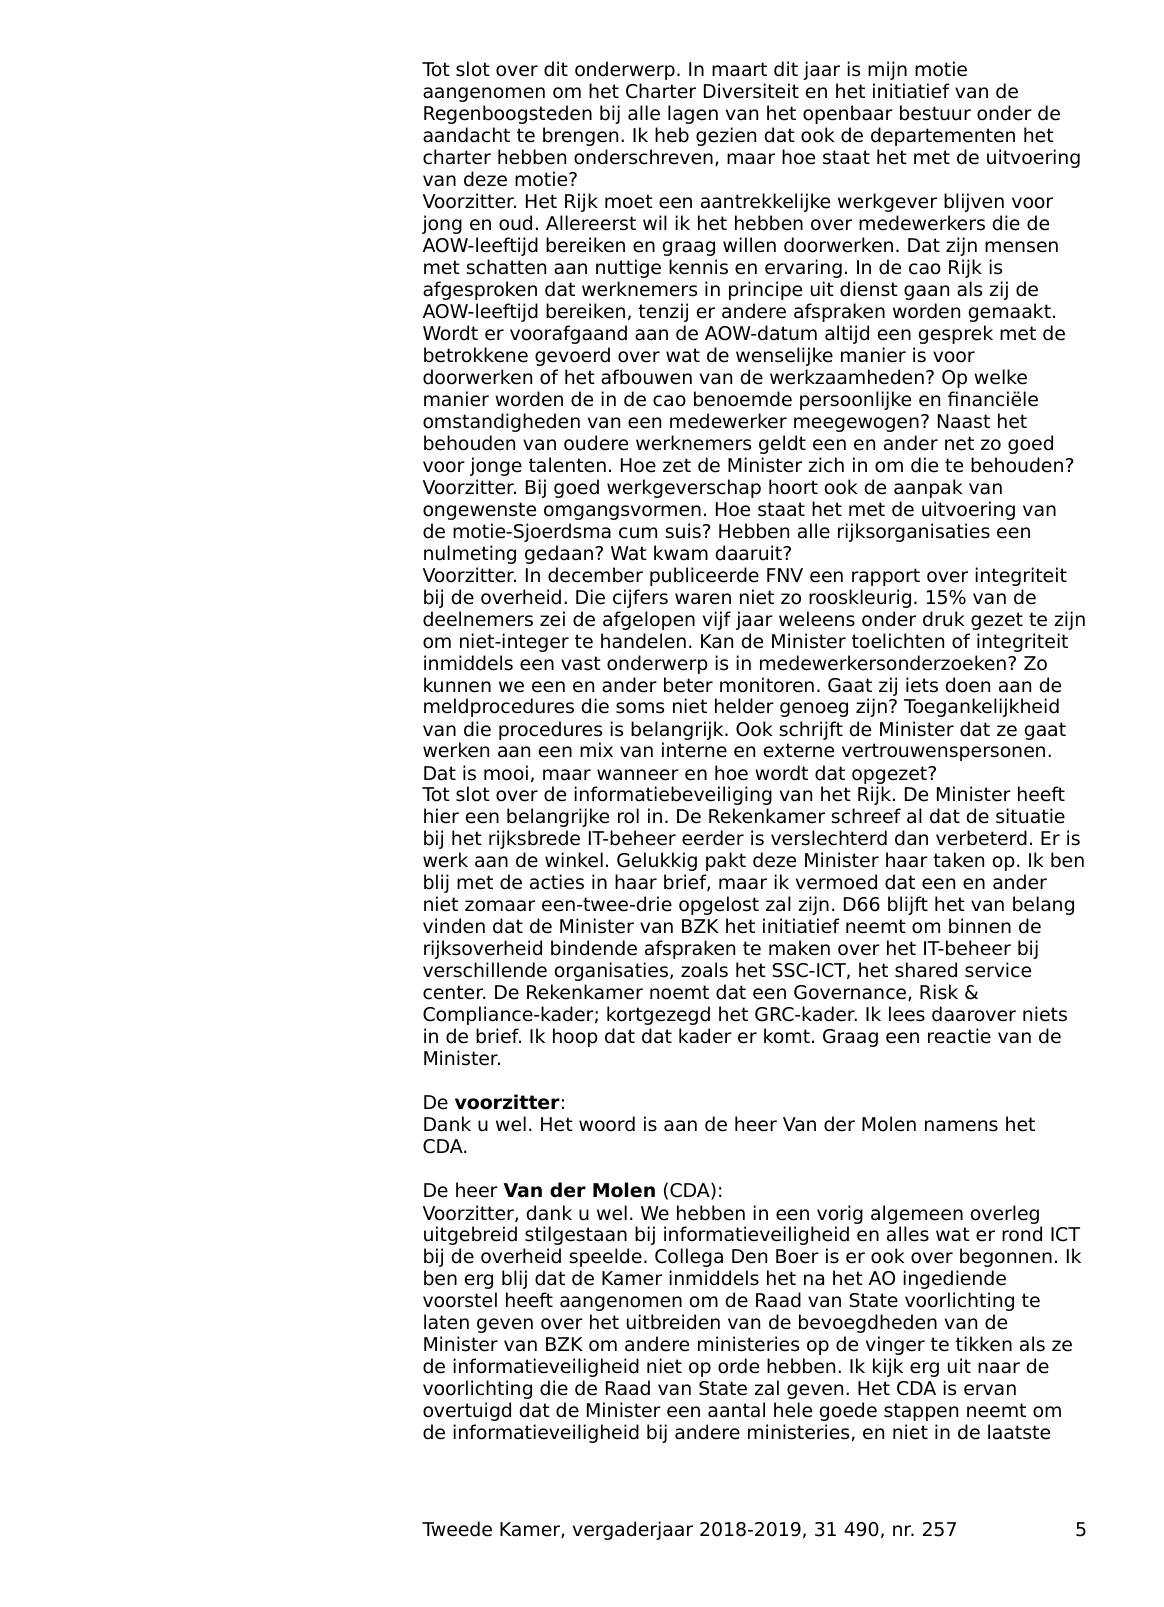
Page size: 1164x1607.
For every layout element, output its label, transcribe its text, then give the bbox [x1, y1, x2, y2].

text Voorzitter. Bij goed werkgeverschap hoort ook de aanpak van ongewenste omgangsvormen. Hoe staat het met de uitvoering van de motie-Sjoerdsma cum suis? Hebben alle rijksorganisaties een nulmeting gedaan? Wat kwam daaruit? [422, 477, 1087, 564]
text De voorzitter: [422, 1092, 1087, 1114]
text Voorzitter, dank u wel. We hebben in een vorig algemeen overleg uitgebreid stilgestaan bij informatieveiligheid en alles wat er rond ICT bij de overheid speelde. Collega Den Boer is er ook over begonnen. Ik ben erg blij dat de Kamer inmiddels het na het AO ingediende voorstel heeft aangenomen om de Raad van State voorlichting te laten geven over het uitbreiden van de bevoegdheden van de Minister van BZK om andere ministeries op de vinger te tikken als ze de informatieveiligheid niet op orde hebben. Ik kijk erg uit naar de voorlichting die de Raad van State zal geven. Het CDA is ervan overtuigd dat de Minister een aantal hele goede stappen neemt om de informatieveiligheid bij andere ministeries, en niet in de laatste [422, 1202, 1087, 1444]
text Dank u wel. Het woord is aan de heer Van der Molen namens het CDA. [422, 1114, 1087, 1158]
text Voorzitter. In december publiceerde FNV een rapport over integriteit bij de overheid. Die cijfers waren niet zo rooskleurig. 15% van de deelnemers zei de afgelopen vijf jaar weleens onder druk gezet te zijn om niet-integer te handelen. Kan de Minister toelichten of integriteit inmiddels een vast onderwerp is in medewerkersonderzoeken? Zo kunnen we een en ander beter monitoren. Gaat zij iets doen aan de meldprocedures die soms niet helder genoeg zijn? Toegankelijkheid van die procedures is belangrijk. Ook schrijft de Minister dat ze gaat werken aan een mix van interne en externe vertrouwenspersonen. Dat is mooi, maar wanneer en hoe wordt dat opgezet? [422, 564, 1087, 784]
text Tot slot over dit onderwerp. In maart dit jaar is mijn motie aangenomen om het Charter Diversiteit en het initiatief van de Regenboogsteden bij alle lagen van het openbaar bestuur onder de aandacht te brengen. Ik heb gezien dat ook de departementen het charter hebben onderschreven, maar hoe staat het met de uitvoering van deze motie? [422, 59, 1087, 191]
text De heer Van der Molen (CDA): [422, 1180, 1087, 1202]
text Tot slot over de informatiebeveiliging van het Rijk. De Minister heeft hier een belangrijke rol in. De Rekenkamer schreef al dat de situatie bij het rijksbrede IT-beheer eerder is verslechterd dan verbeterd. Er is werk aan de winkel. Gelukkig pakt deze Minister haar taken op. Ik ben blij met de acties in haar brief, maar ik vermoed dat een en ander niet zomaar een-twee-drie opgelost zal zijn. D66 blijft het van belang vinden dat de Minister van BZK het initiatief neemt om binnen de rijksoverheid bindende afspraken te maken over het IT-beheer bij verschillende organisaties, zoals het SSC-ICT, het shared service center. De Rekenkamer noemt dat een Governance, Risk & Compliance-kader; kortgezegd het GRC-kader. Ik lees daarover niets in de brief. Ik hoop dat dat kader er komt. Graag een reactie van de Minister. [422, 784, 1087, 1070]
text Voorzitter. Het Rijk moet een aantrekkelijke werkgever blijven voor jong en oud. Allereerst wil ik het hebben over medewerkers die de AOW-leeftijd bereiken en graag willen doorwerken. Dat zijn mensen met schatten aan nuttige kennis en ervaring. In de cao Rijk is afgesproken dat werknemers in principe uit dienst gaan als zij de AOW-leeftijd bereiken, tenzij er andere afspraken worden gemaakt. Wordt er voorafgaand aan de AOW-datum altijd een gesprek met de betrokkene gevoerd over wat de wenselijke manier is voor doorwerken of het afbouwen van de werkzaamheden? Op welke manier worden de in de cao benoemde persoonlijke en financiële omstandigheden van een medewerker meegewogen? Naast het behouden van oudere werknemers geldt een en ander net zo goed voor jonge talenten. Hoe zet de Minister zich in om die te behouden? [422, 191, 1087, 477]
